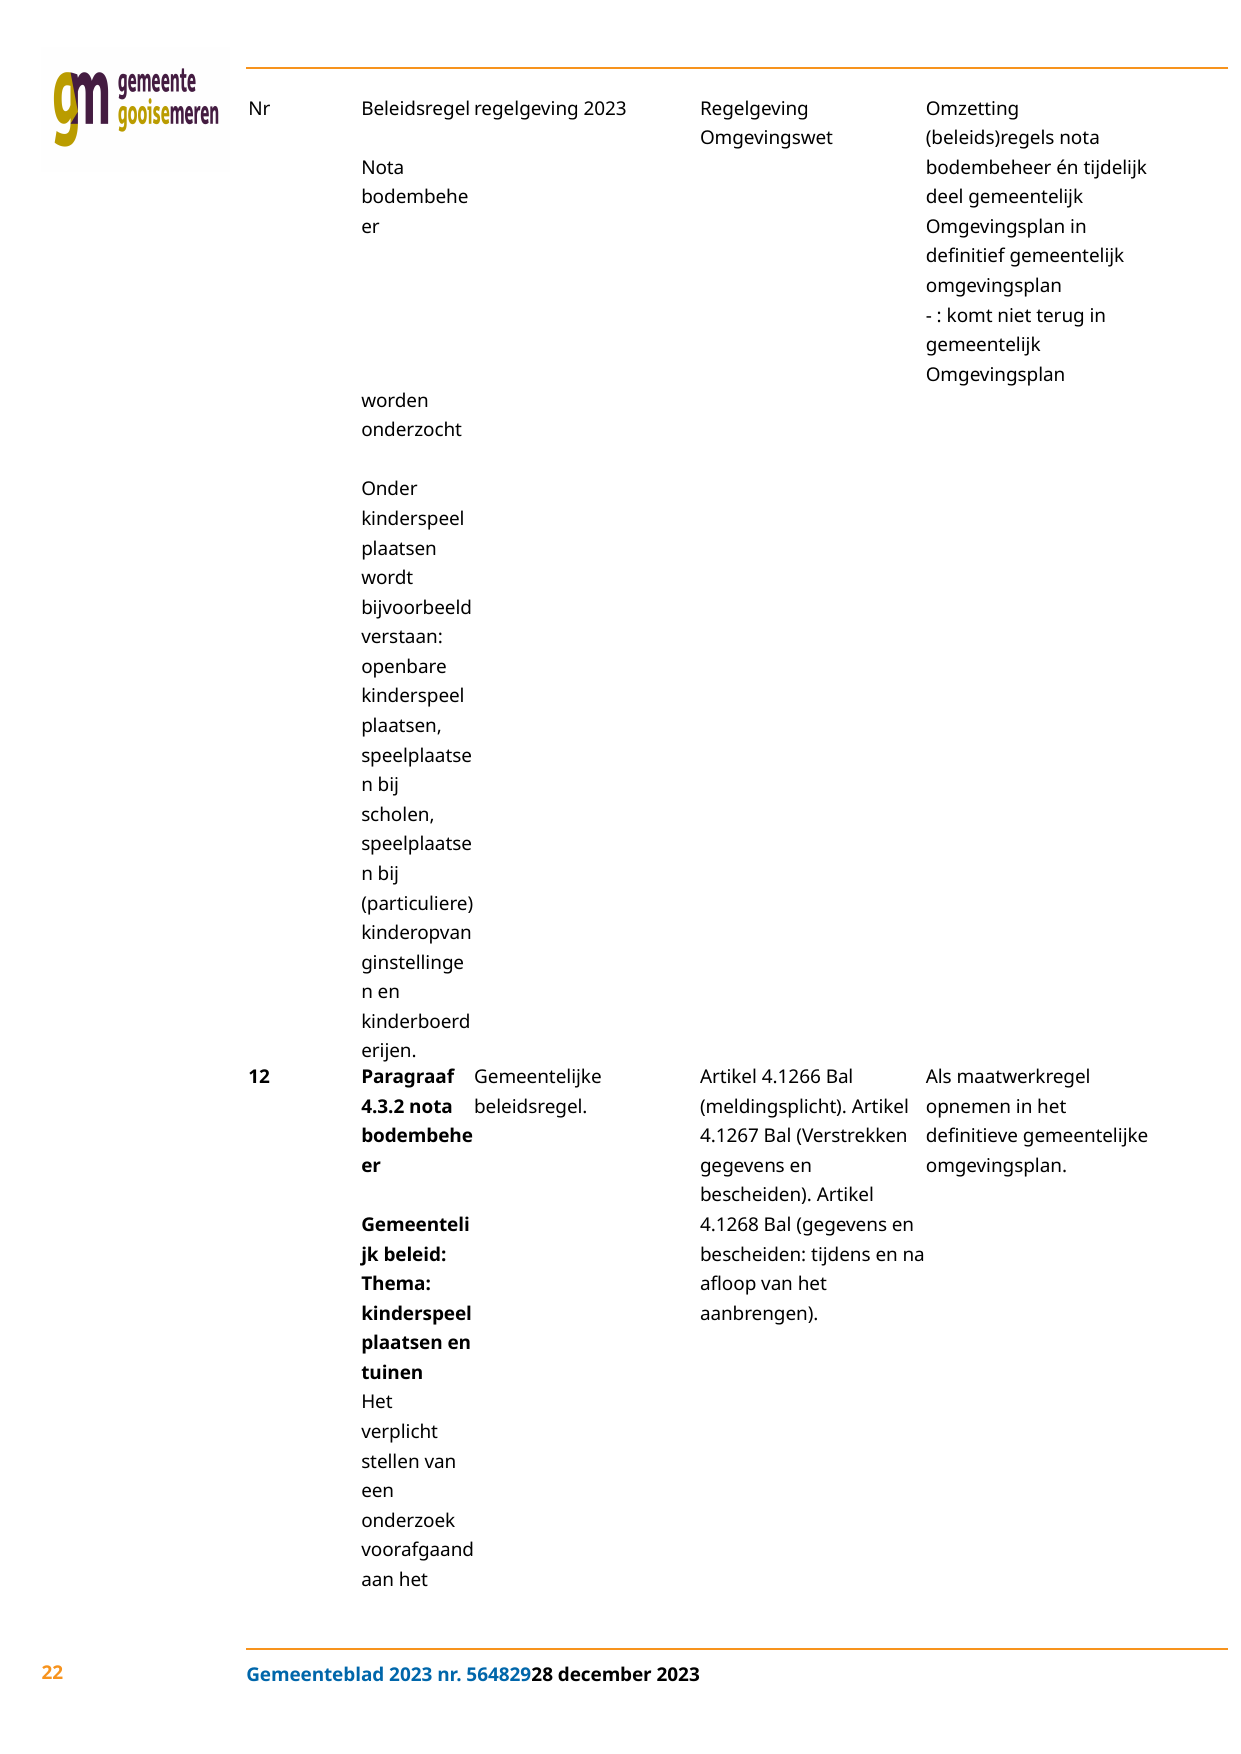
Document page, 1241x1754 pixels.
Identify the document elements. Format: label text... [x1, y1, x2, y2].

table_header Nr [248, 95, 361, 387]
picture [41, 47, 231, 172]
table_cell worden onderzocht Onder kinderspeelplaatsen wordt bijvoorbeeld verstaan: openbare kinderspeelplaatsen, speelplaatsen bij scholen, speelplaatsen bij (particuliere) kinderopvanginstellingen en kinderboerderijen. [361, 387, 474, 1063]
table_cell Artikel 4.1266 Bal (meldingsplicht). Artikel 4.1267 Bal (Verstrekken gegevens en bescheiden). Artikel 4.1268 Bal (gegevens en bescheiden: tijdens en na afloop van het aanbrengen). [700, 1063, 926, 1592]
table_cell Paragraaf 4.3.2 nota bodembeheer Gemeentelijk beleid: Thema: kinderspeelplaatsen en tuinen Het verplicht stellen van een onderzoek voorafgaand aan het [361, 1063, 474, 1592]
table_cell [926, 387, 1152, 1063]
table_header Regelgeving Omgevingswet [700, 95, 926, 387]
table_header Omzetting (beleids)regels nota bodembeheer én tijdelijk deel gemeentelijk Omgevingsplan in definitief gemeentelijk omgevingsplan - : komt niet terug in gemeentelijk Omgevingsplan [926, 95, 1152, 387]
table_header regelgeving 2023 [474, 95, 700, 387]
table_cell Als maatwerkregel opnemen in het definitieve gemeentelijke omgevingsplan. [926, 1063, 1152, 1592]
table_cell [700, 387, 926, 1063]
table_cell [474, 387, 700, 1063]
table_cell [248, 387, 361, 1063]
table_cell Gemeentelijke beleidsregel. [474, 1063, 700, 1592]
table_cell 12 [248, 1063, 361, 1592]
table_header Beleidsregel Nota bodembeheer [361, 95, 474, 387]
